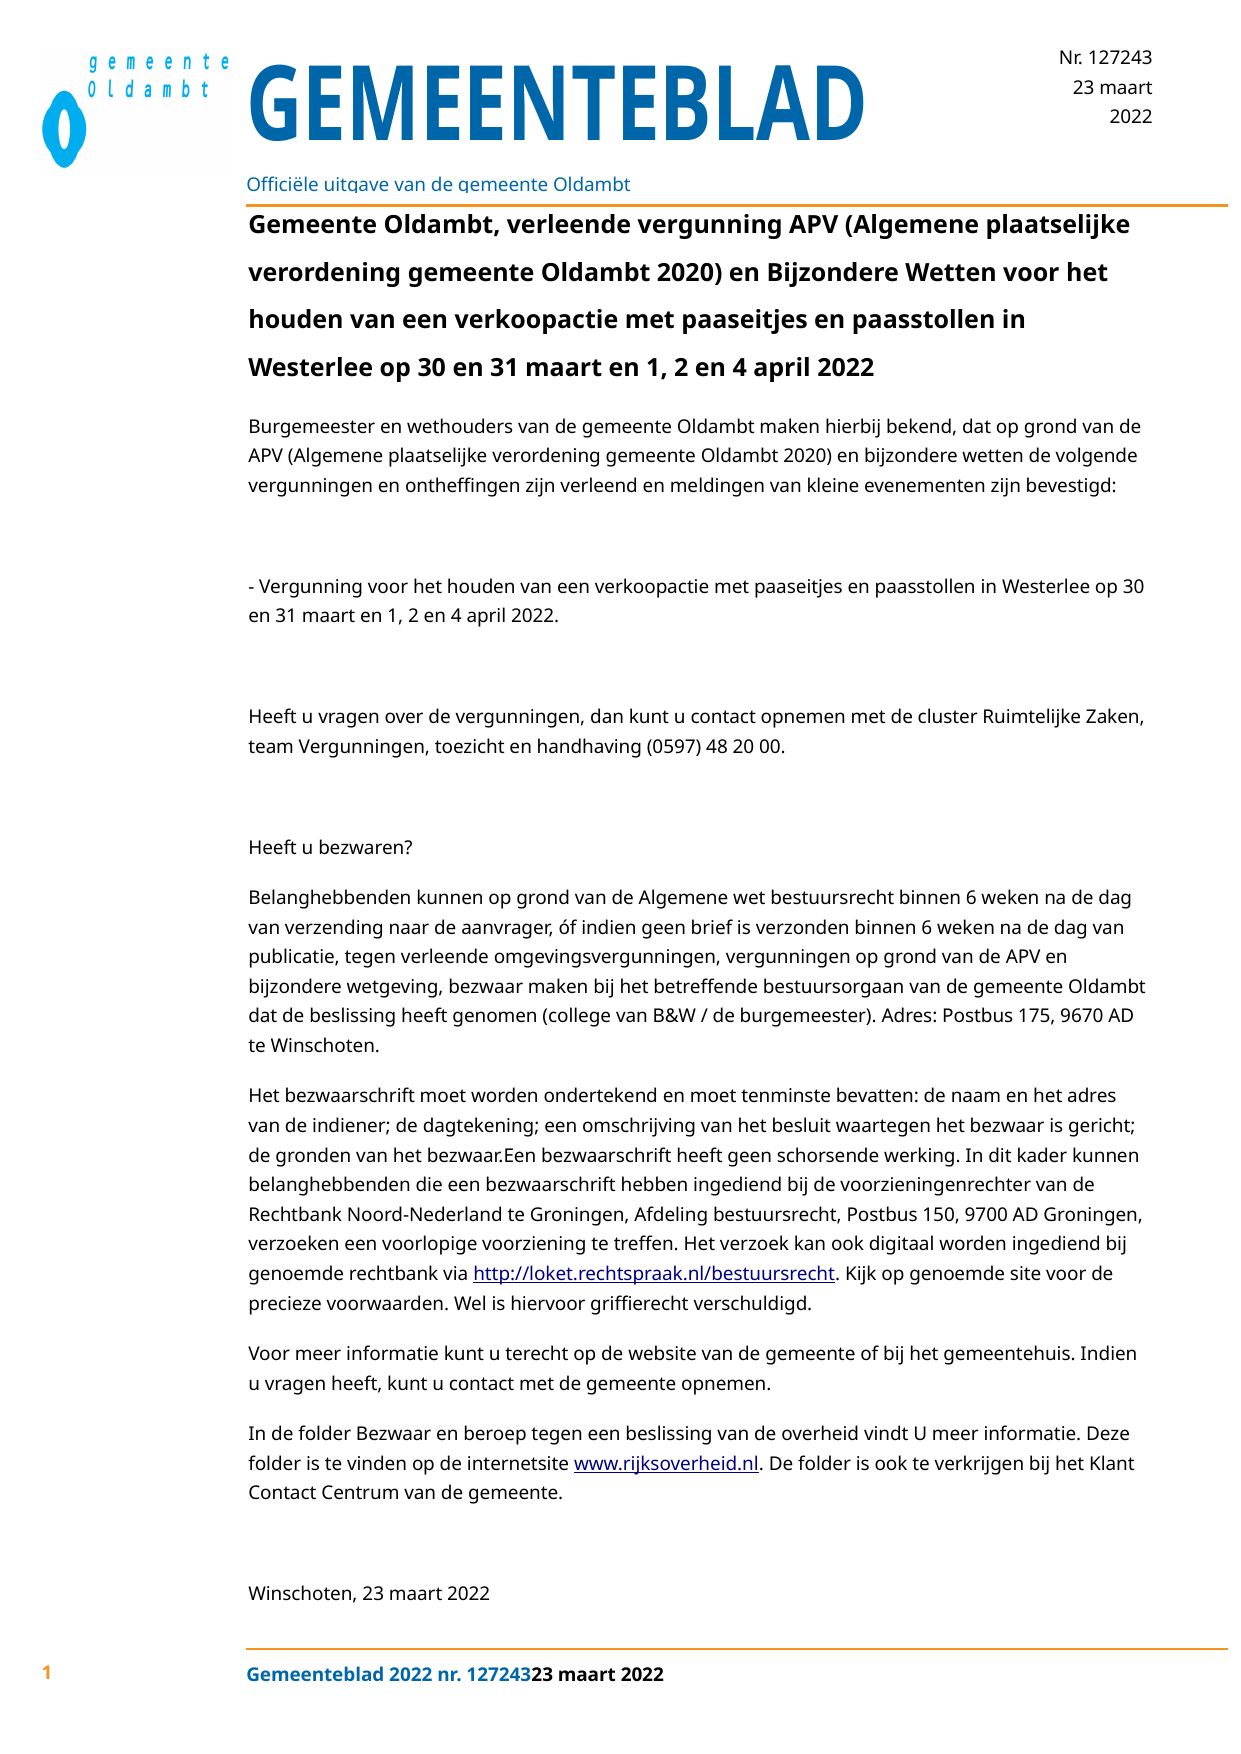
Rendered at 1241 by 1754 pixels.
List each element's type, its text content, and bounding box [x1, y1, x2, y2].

text - Vergunning voor het houden van een verkoopactie met paaseitjes en paasstollen in Westerlee op 30 en 31 maart en 1, 2 en 4 april 2022. [248, 573, 1152, 628]
text Winschoten, 23 maart 2022 [248, 1580, 1152, 1606]
text In de folder Bezwaar en beroep tegen een beslissing van de overheid vindt U meer informatie. Deze folder is te vinden op de internetsite www.rijksoverheid.nl. De folder is ook te verkrijgen bij het Klant Contact Centrum van de gemeente. [248, 1420, 1152, 1505]
text Heeft u bezwaren? [248, 834, 1152, 860]
text Het bezwaarschrift moet worden ondertekend en moet tenminste bevatten: de naam en het adres van de indiener; de dagtekening; een omschrijving van het besluit waartegen het bezwaar is gericht; de gronden van het bezwaar.Een bezwaarschrift heeft geen schorsende werking. In dit kader kunnen belanghebbenden die een bezwaarschrift hebben ingediend bij de voorzieningenrechter van de Rechtbank Noord-Nederland te Groningen, Afdeling bestuursrecht, Postbus 150, 9700 AD Groningen, verzoeken een voorlopige voorziening te treffen. Het verzoek kan ook digitaal worden ingediend bij genoemde rechtbank via http://loket.rechtspraak.nl/bestuursrecht. Kijk op genoemde site voor de precieze voorwaarden. Wel is hiervoor griffierecht verschuldigd. [248, 1083, 1152, 1316]
text Heeft u vragen over de vergunningen, dan kunt u contact opnemen met de cluster Ruimtelijke Zaken, team Vergunningen, toezicht en handhaving (0597) 48 20 00. [248, 703, 1152, 759]
text Gemeente Oldambt, verleende vergunning APV (Algemene plaatselijke verordening gemeente Oldambt 2020) en Bijzondere Wetten voor het houden van een verkoopactie met paaseitjes en paasstollen in Westerlee op 30 en 31 maart en 1, 2 en 4 april 2022 [248, 207, 1152, 384]
text Belanghebbenden kunnen op grond van de Algemene wet bestuursrecht binnen 6 weken na de dag van verzending naar de aanvrager, óf indien geen brief is verzonden binnen 6 weken na de dag van publicatie, tegen verleende omgevingsvergunningen, vergunningen op grond van de APV en bijzondere wetgeving, bezwaar maken bij het betreffende bestuursorgaan van de gemeente Oldambt dat de beslissing heeft genomen (college van B&W / de burgemeester). Adres: Postbus 175, 9670 AD te Winschoten. [248, 884, 1152, 1058]
picture [41, 47, 231, 172]
text Burgemeester en wethouders van de gemeente Oldambt maken hierbij bekend, dat op grond van de APV (Algemene plaatselijke verordening gemeente Oldambt 2020) en bijzondere wetten de volgende vergunningen en ontheffingen zijn verleend en meldingen van kleine evenementen zijn bevestigd: [248, 413, 1152, 498]
text Voor meer informatie kunt u terecht op de website van de gemeente of bij het gemeentehuis. Indien u vragen heeft, kunt u contact met de gemeente opnemen. [248, 1340, 1152, 1396]
